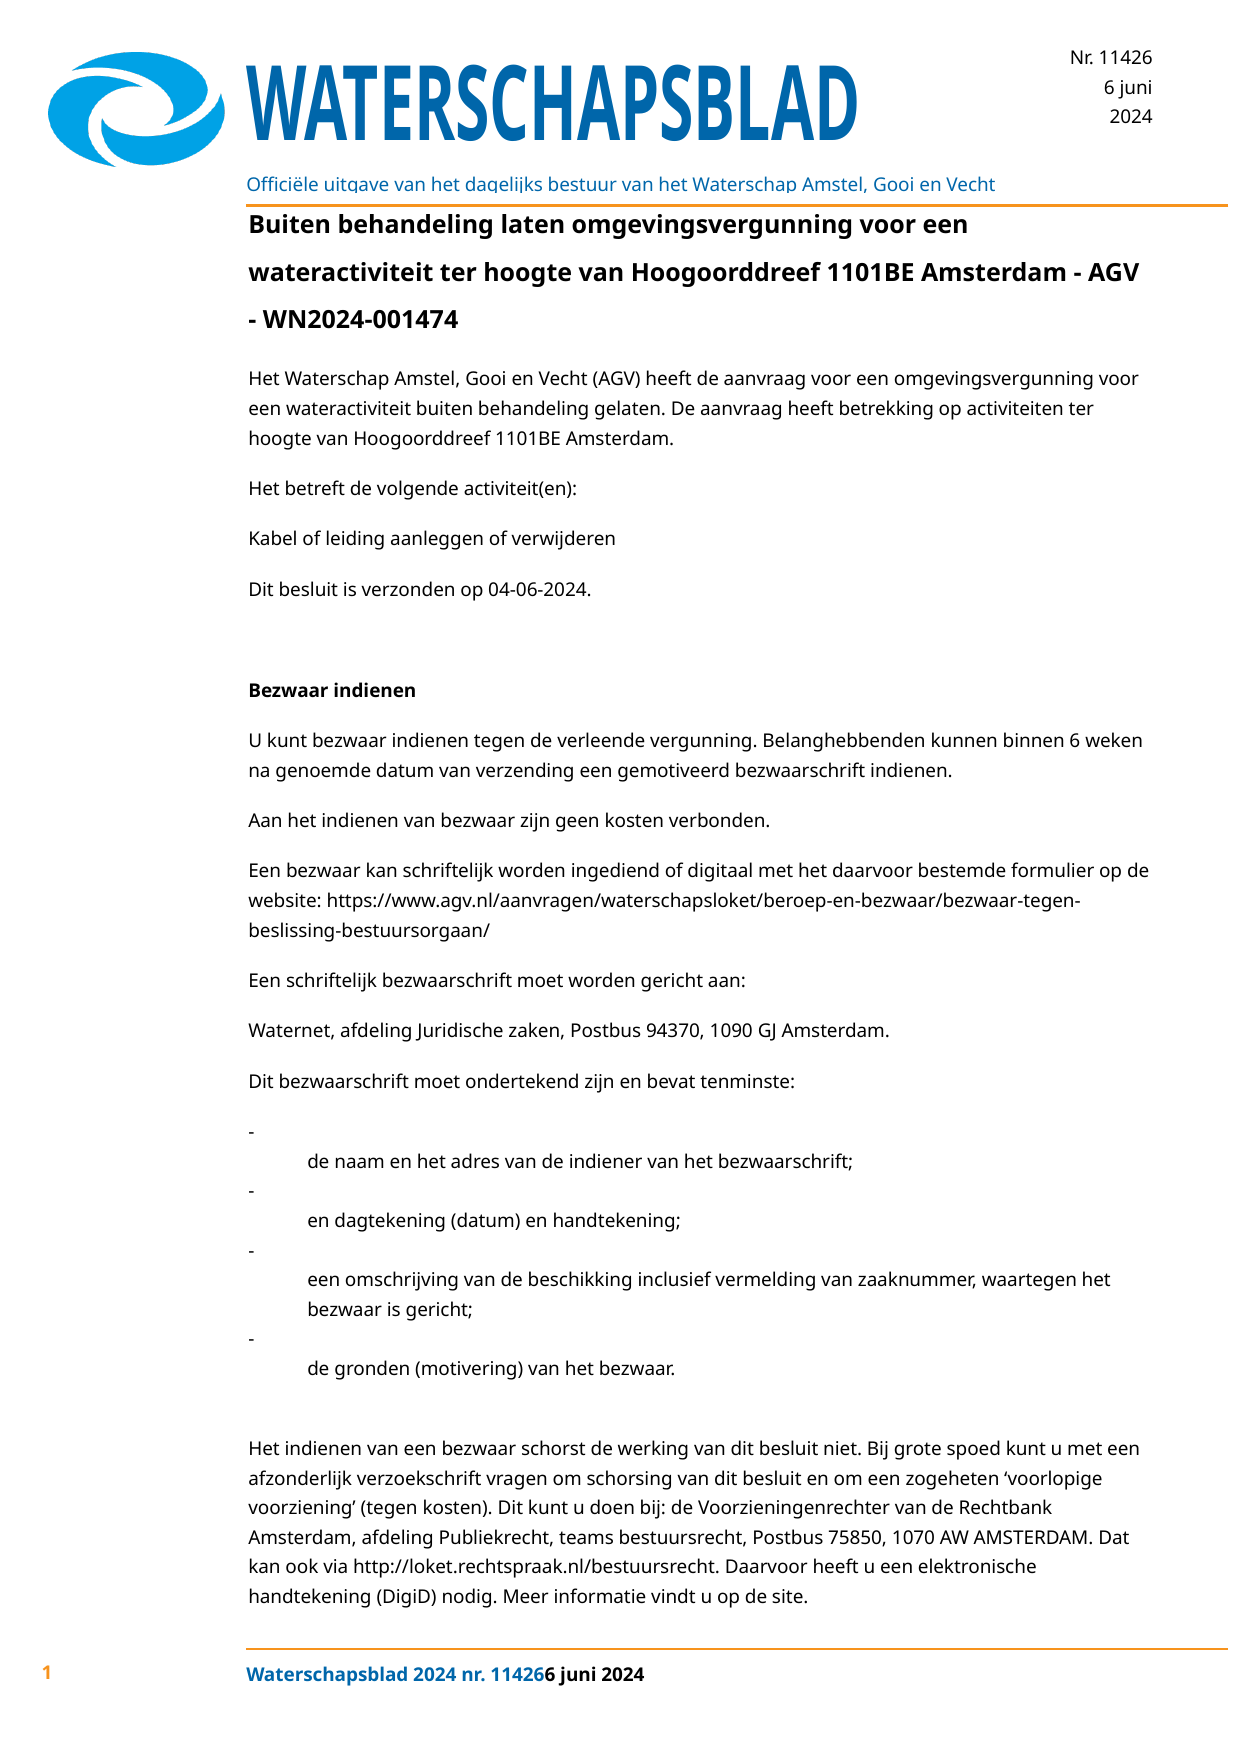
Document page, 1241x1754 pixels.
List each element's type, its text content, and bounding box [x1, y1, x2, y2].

list en dagtekening (datum) en handtekening; [248, 1207, 1152, 1233]
text Waternet, afdeling Juridische zaken, Postbus 94370, 1090 GJ Amsterdam. [248, 1018, 1152, 1043]
text Buiten behandeling laten omgevingsvergunning voor een wateractiviteit ter hoogte van Hoogoorddreef 1101BE Amsterdam - AGV - WN2024-001474 [248, 207, 1152, 336]
text Aan het indienen van bezwaar zijn geen kosten verbonden. [248, 807, 1152, 833]
list de naam en het adres van de indiener van het bezwaarschrift; [248, 1148, 1152, 1174]
text Kabel of leiding aanleggen of verwijderen [248, 526, 1152, 551]
text Het Waterschap Amstel, Gooi en Vecht (AGV) heeft de aanvraag voor een omgevingsvergunning voor een wateractiviteit buiten behandeling gelaten. De aanvraag heeft betrekking op activiteiten ter hoogte van Hoogoorddreef 1101BE Amsterdam. [248, 366, 1152, 450]
list de gronden (motivering) van het bezwaar. [248, 1355, 1152, 1381]
text U kunt bezwaar indienen tegen de verleende vergunning. Belanghebbenden kunnen binnen 6 weken na genoemde datum van verzending een gemotiveerd bezwaarschrift indienen. [248, 727, 1152, 782]
text Dit besluit is verzonden op 04-06-2024. [248, 576, 1152, 602]
text Het indienen van een bezwaar schorst de werking van dit besluit niet. Bij grote spoed kunt u met een afzonderlijk verzoekschrift vragen om schorsing van dit besluit en om een zogeheten ‘voorlopige voorziening’ (tegen kosten). Dit kunt u doen bij: de Voorzieningenrechter van de Rechtbank Amsterdam, afdeling Publiekrecht, teams bestuursrecht, Postbus 75850, 1070 AW AMSTERDAM. Dat kan ook via http://loket.rechtspraak.nl/bestuursrecht. Daarvoor heeft u een elektronische handtekening (DigiD) nodig. Meer informatie vindt u op de site. [248, 1435, 1152, 1609]
text Een bezwaar kan schriftelijk worden ingediend of digitaal met het daarvoor bestemde formulier op de website: https://www.agv.nl/aanvragen/waterschapsloket/beroep-en-bezwaar/bezwaar-tegen-beslissing-bestuursorgaan/ [248, 858, 1152, 942]
list een omschrijving van de beschikking inclusief vermelding van zaaknummer, waartegen het bezwaar is gericht; [248, 1266, 1152, 1322]
picture [41, 47, 231, 172]
text Het betreft de volgende activiteit(en): [248, 475, 1152, 501]
text Dit bezwaarschrift moet ondertekend zijn en bevat tenminste: [248, 1068, 1152, 1094]
text Bezwaar indienen [248, 677, 1152, 702]
text Een schriftelijk bezwaarschrift moet worden gericht aan: [248, 967, 1152, 993]
